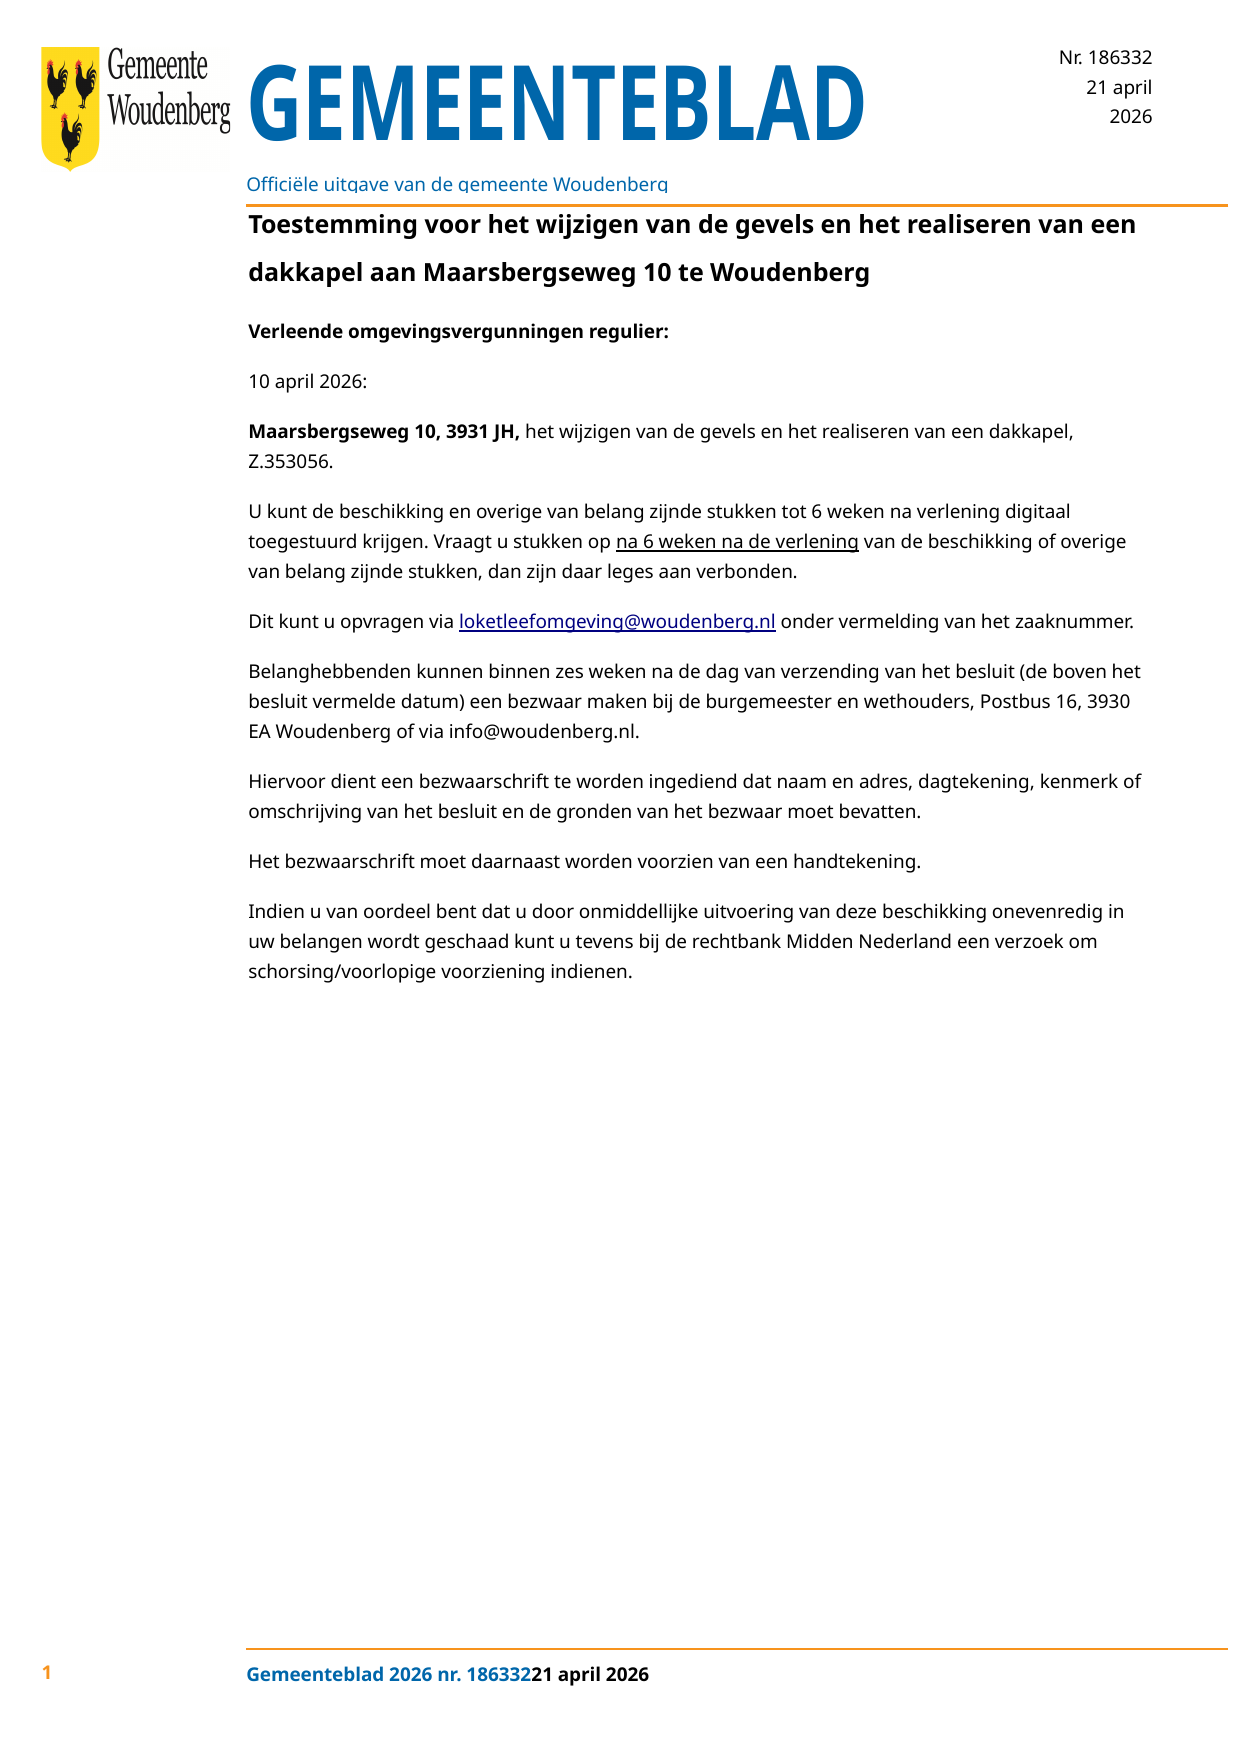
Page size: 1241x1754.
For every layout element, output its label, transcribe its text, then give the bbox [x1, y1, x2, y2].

text U kunt de beschikking en overige van belang zijnde stukken tot 6 weken na verlening digitaal toegestuurd krijgen. Vraagt u stukken op na 6 weken na de verlening van de beschikking of overige van belang zijnde stukken, dan zijn daar leges aan verbonden. [248, 499, 1152, 584]
text 10 april 2026: [248, 368, 1152, 394]
text Hiervoor dient een bezwaarschrift te worden ingediend dat naam en adres, dagtekening, kenmerk of omschrijving van het besluit en de gronden van het bezwaar moet bevatten. [248, 768, 1152, 824]
text Maarsbergseweg 10, 3931 JH, het wijzigen van de gevels en het realiseren van een dakkapel, Z.353056. [248, 419, 1152, 474]
picture [41, 47, 231, 172]
text Verleende omgevingsvergunningen regulier: [248, 318, 1152, 344]
text Het bezwaarschrift moet daarnaast worden voorzien van een handtekening. [248, 848, 1152, 874]
text Dit kunt u opvragen via loketleefomgeving@woudenberg.nl onder vermelding van het zaaknummer. [248, 608, 1152, 634]
text Toestemming voor het wijzigen van de gevels en het realiseren van een dakkapel aan Maarsbergseweg 10 te Woudenberg [248, 207, 1152, 288]
text Belanghebbenden kunnen binnen zes weken na de dag van verzending van het besluit (de boven het besluit vermelde datum) een bezwaar maken bij de burgemeester en wethouders, Postbus 16, 3930 EA Woudenberg of via info@woudenberg.nl. [248, 659, 1152, 744]
text Indien u van oordeel bent dat u door onmiddellijke uitvoering van deze beschikking onevenredig in uw belangen wordt geschaad kunt u tevens bij de rechtbank Midden Nederland een verzoek om schorsing/voorlopige voorziening indienen. [248, 899, 1152, 984]
